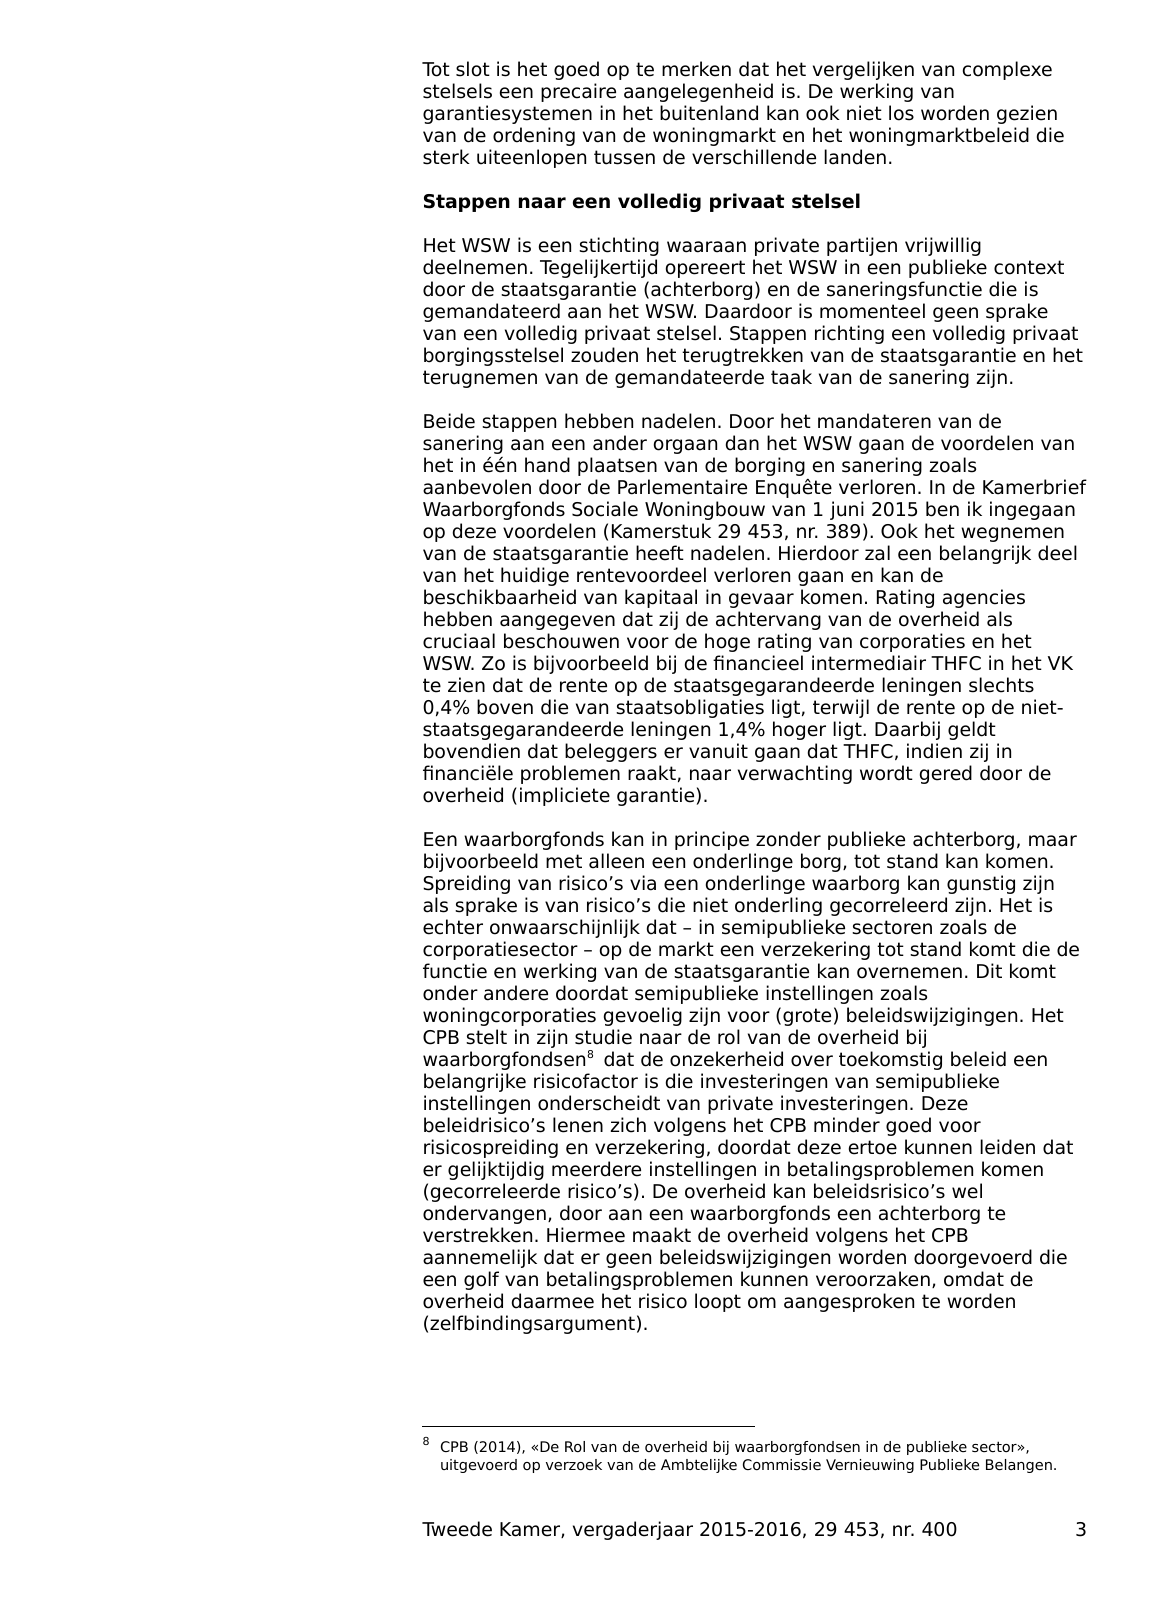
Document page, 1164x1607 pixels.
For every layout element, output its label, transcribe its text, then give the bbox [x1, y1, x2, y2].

subtitle Stappen naar een volledig privaat stelsel [422, 191, 1087, 213]
text Tot slot is het goed op te merken dat het vergelijken van complexe stelsels een precaire aangelegenheid is. De werking van garantiesystemen in het buitenland kan ook niet los worden gezien van de ordening van de woningmarkt en het woningmarktbeleid die sterk uiteenlopen tussen de verschillende landen. [422, 59, 1087, 169]
text Een waarborgfonds kan in principe zonder publieke achterborg, maar bijvoorbeeld met alleen een onderlinge borg, tot stand kan komen. Spreiding van risico’s via een onderlinge waarborg kan gunstig zijn als sprake is van risico’s die niet onderling gecorreleerd zijn. Het is echter onwaarschijnlijk dat – in semipublieke sectoren zoals de corporatiesector – op de markt een verzekering tot stand komt die de functie en werking van de staatsgarantie kan overnemen. Dit komt onder andere doordat semipublieke instellingen zoals woningcorporaties gevoelig zijn voor (grote) beleidswijzigingen. Het CPB stelt in zijn studie naar de rol van de overheid bij waarborgfondsen dat de onzekerheid over toekomstig beleid een belangrijke risicofactor is die investeringen van semipublieke instellingen onderscheidt van private investeringen. Deze beleidrisico’s lenen zich volgens het CPB minder goed voor risicospreiding en verzekering, doordat deze ertoe kunnen leiden dat er gelijktijdig meerdere instellingen in betalingsproblemen komen (gecorreleerde risico’s). De overheid kan beleidsrisico’s wel ondervangen, door aan een waarborgfonds een achterborg te verstrekken. Hiermee maakt de overheid volgens het CPB aannemelijk dat er geen beleidswijzigingen worden doorgevoerd die een golf van betalingsproblemen kunnen veroorzaken, omdat de overheid daarmee het risico loopt om aangesproken te worden (zelfbindingsargument). [422, 829, 1087, 1335]
text Het WSW is een stichting waaraan private partijen vrijwillig deelnemen. Tegelijkertijd opereert het WSW in een publieke context door de staatsgarantie (achterborg) en de saneringsfunctie die is gemandateerd aan het WSW. Daardoor is momenteel geen sprake van een volledig privaat stelsel. Stappen richting een volledig privaat borgingsstelsel zouden het terugtrekken van de staatsgarantie en het terugnemen van de gemandateerde taak van de sanering zijn. [422, 235, 1087, 389]
text Beide stappen hebben nadelen. Door het mandateren van de sanering aan een ander orgaan dan het WSW gaan de voordelen van het in één hand plaatsen van de borging en sanering zoals aanbevolen door de Parlementaire Enquête verloren. In de Kamerbrief Waarborgfonds Sociale Woningbouw van 1 juni 2015 ben ik ingegaan op deze voordelen (Kamerstuk 29 453, nr. 389). Ook het wegnemen van de staatsgarantie heeft nadelen. Hierdoor zal een belangrijk deel van het huidige rentevoordeel verloren gaan en kan de beschikbaarheid van kapitaal in gevaar komen. Rating agencies hebben aangegeven dat zij de achtervang van de overheid als cruciaal beschouwen voor de hoge rating van corporaties en het WSW. Zo is bijvoorbeeld bij de financieel intermediair THFC in het VK te zien dat de rente op de staatsgegarandeerde leningen slechts 0,4% boven die van staatsobligaties ligt, terwijl de rente op de niet-staatsgegarandeerde leningen 1,4% hoger ligt. Daarbij geldt bovendien dat beleggers er vanuit gaan dat THFC, indien zij in financiële problemen raakt, naar verwachting wordt gered door de overheid (impliciete garantie). [422, 411, 1087, 807]
text CPB (2014), «De Rol van de overheid bij waarborgfondsen in de publieke sector», uitgevoerd op verzoek van de Ambtelijke Commissie Vernieuwing Publieke Belangen. [422, 1435, 1087, 1474]
